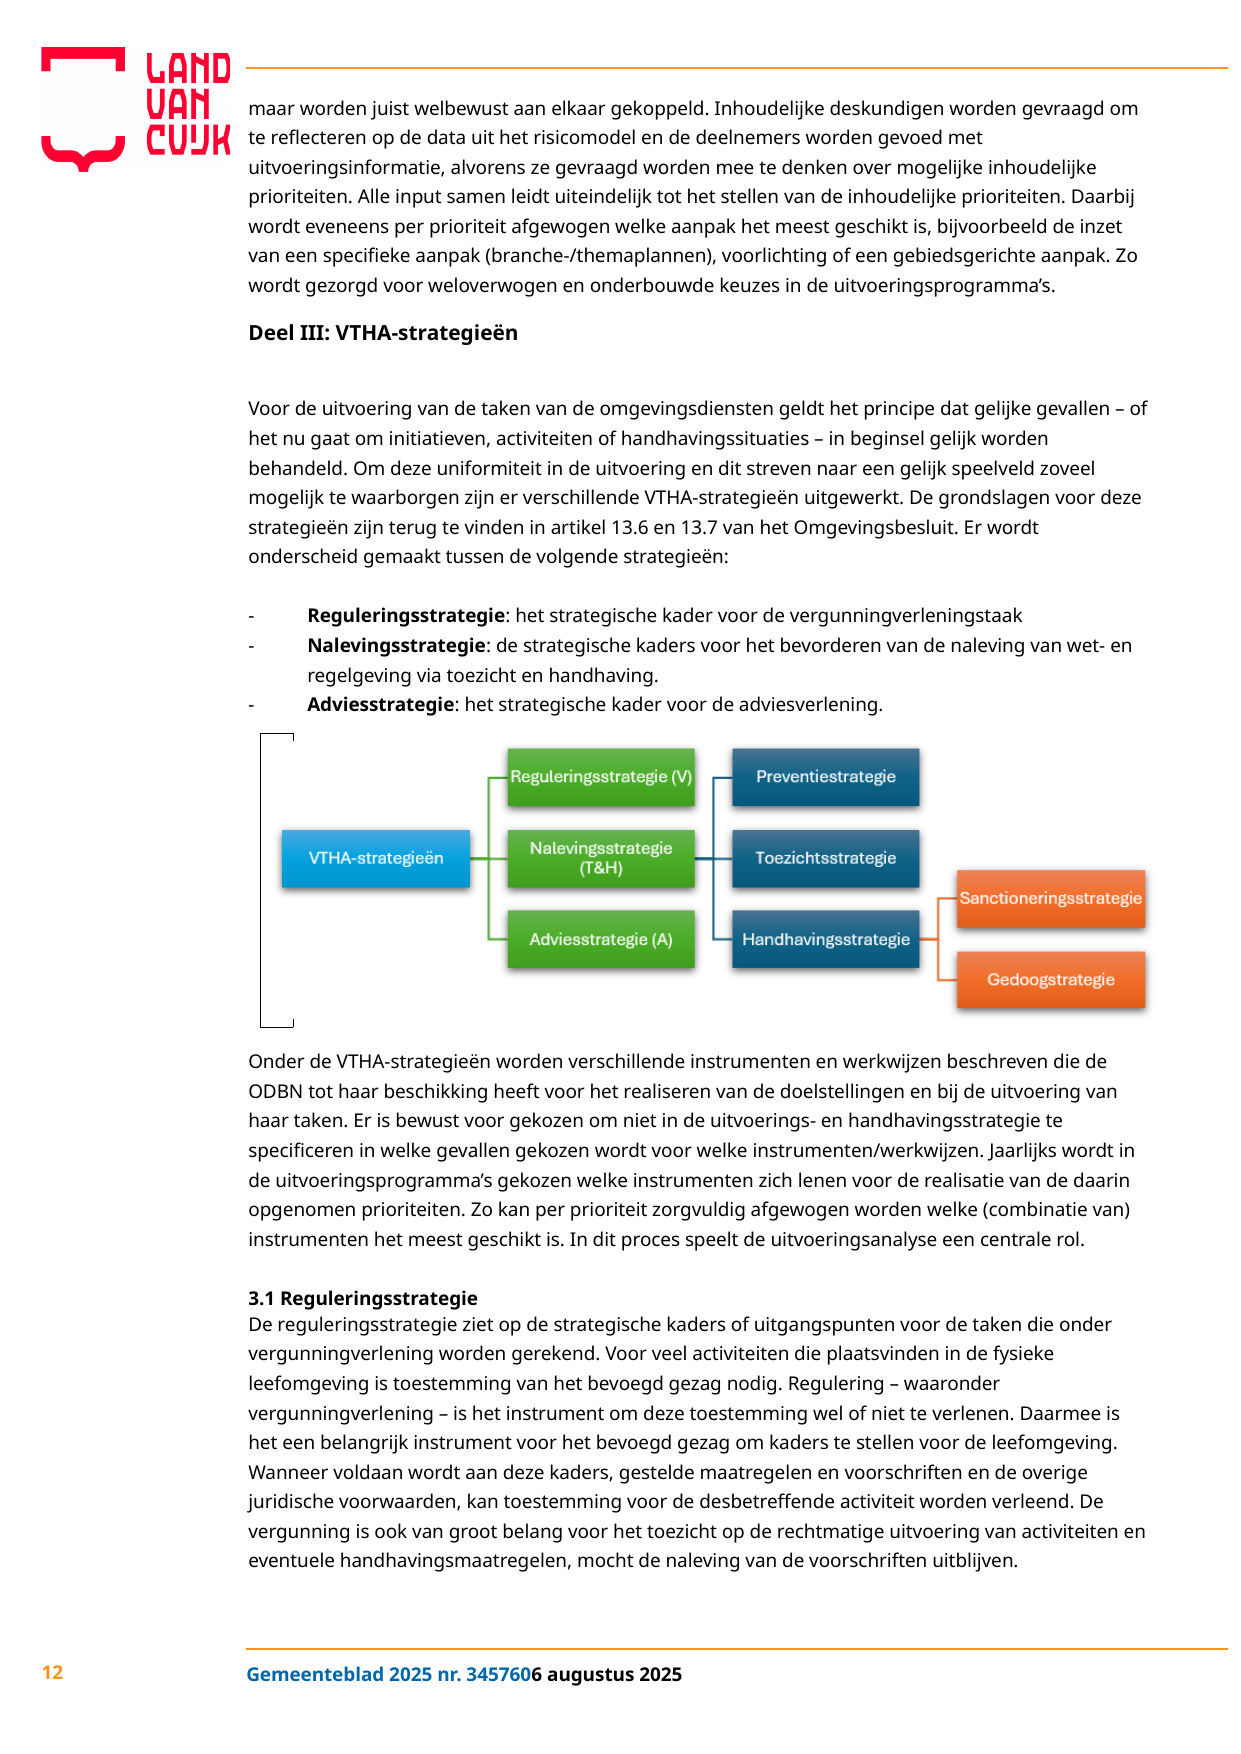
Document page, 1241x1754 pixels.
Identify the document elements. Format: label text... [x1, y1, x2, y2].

text 3.1 Reguleringsstrategie [248, 1285, 1152, 1311]
text Deel III: VTHA-strategieën [248, 318, 1152, 346]
picture [268, 741, 1155, 1019]
list Adviesstrategie: het strategische kader voor de adviesverlening. [248, 691, 1152, 717]
text Voor de uitvoering van de taken van de omgevingsdiensten geldt het principe dat gelijke gevallen – of het nu gaat om initiatieven, activiteiten of handhavingssituaties – in beginsel gelijk worden behandeld. Om deze uniformiteit in de uitvoering en dit streven naar een gelijk speelveld zoveel mogelijk te waarborgen zijn er verschillende VTHA-strategieën uitgewerkt. De grondslagen voor deze strategieën zijn terug te vinden in artikel 13.6 en 13.7 van het Omgevingsbesluit. Er wordt onderscheid gemaakt tussen de volgende strategieën: [248, 396, 1152, 569]
text Onder de VTHA-strategieën worden verschillende instrumenten en werkwijzen beschreven die de ODBN tot haar beschikking heeft voor het realiseren van de doelstellingen en bij de uitvoering van haar taken. Er is bewust voor gekozen om niet in de uitvoerings- en handhavingsstrategie te specificeren in welke gevallen gekozen wordt voor welke instrumenten/werkwijzen. Jaarlijks wordt in de uitvoeringsprogramma’s gekozen welke instrumenten zich lenen voor de realisatie van de daarin opgenomen prioriteiten. Zo kan per prioriteit zorgvuldig afgewogen worden welke (combinatie van) instrumenten het meest geschikt is. In dit proces speelt de uitvoeringsanalyse een centrale rol. [248, 1048, 1152, 1252]
list Nalevingsstrategie: de strategische kaders voor het bevorderen van de naleving van wet- en regelgeving via toezicht en handhaving. [248, 632, 1152, 688]
list Reguleringsstrategie: het strategische kader voor de vergunningverleningstaak [248, 603, 1152, 628]
text maar worden juist welbewust aan elkaar gekoppeld. Inhoudelijke deskundigen worden gevraagd om te reflecteren op de data uit het risicomodel en de deelnemers worden gevoed met uitvoeringsinformatie, alvorens ze gevraagd worden mee te denken over mogelijke inhoudelijke prioriteiten. Alle input samen leidt uiteindelijk tot het stellen van de inhoudelijke prioriteiten. Daarbij wordt eveneens per prioriteit afgewogen welke aanpak het meest geschikt is, bijvoorbeeld de inzet van een specifieke aanpak (branche-/themaplannen), voorlichting of een gebiedsgerichte aanpak. Zo wordt gezorgd voor weloverwogen en onderbouwde keuzes in de uitvoeringsprogramma’s. [248, 95, 1152, 298]
picture [41, 47, 231, 172]
text De reguleringsstrategie ziet op de strategische kaders of uitgangspunten voor de taken die onder vergunningverlening worden gerekend. Voor veel activiteiten die plaatsvinden in de fysieke leefomgeving is toestemming van het bevoegd gezag nodig. Regulering – waaronder vergunningverlening – is het instrument om deze toestemming wel of niet te verlenen. Daarmee is het een belangrijk instrument voor het bevoegd gezag om kaders te stellen voor de leefomgeving. Wanneer voldaan wordt aan deze kaders, gestelde maatregelen en voorschriften en de overige juridische voorwaarden, kan toestemming voor de desbetreffende activiteit worden verleend. De vergunning is ook van groot belang voor het toezicht op de rechtmatige uitvoering van activiteiten en eventuele handhavingsmaatregelen, mocht de naleving van de voorschriften uitblijven. [248, 1311, 1152, 1573]
